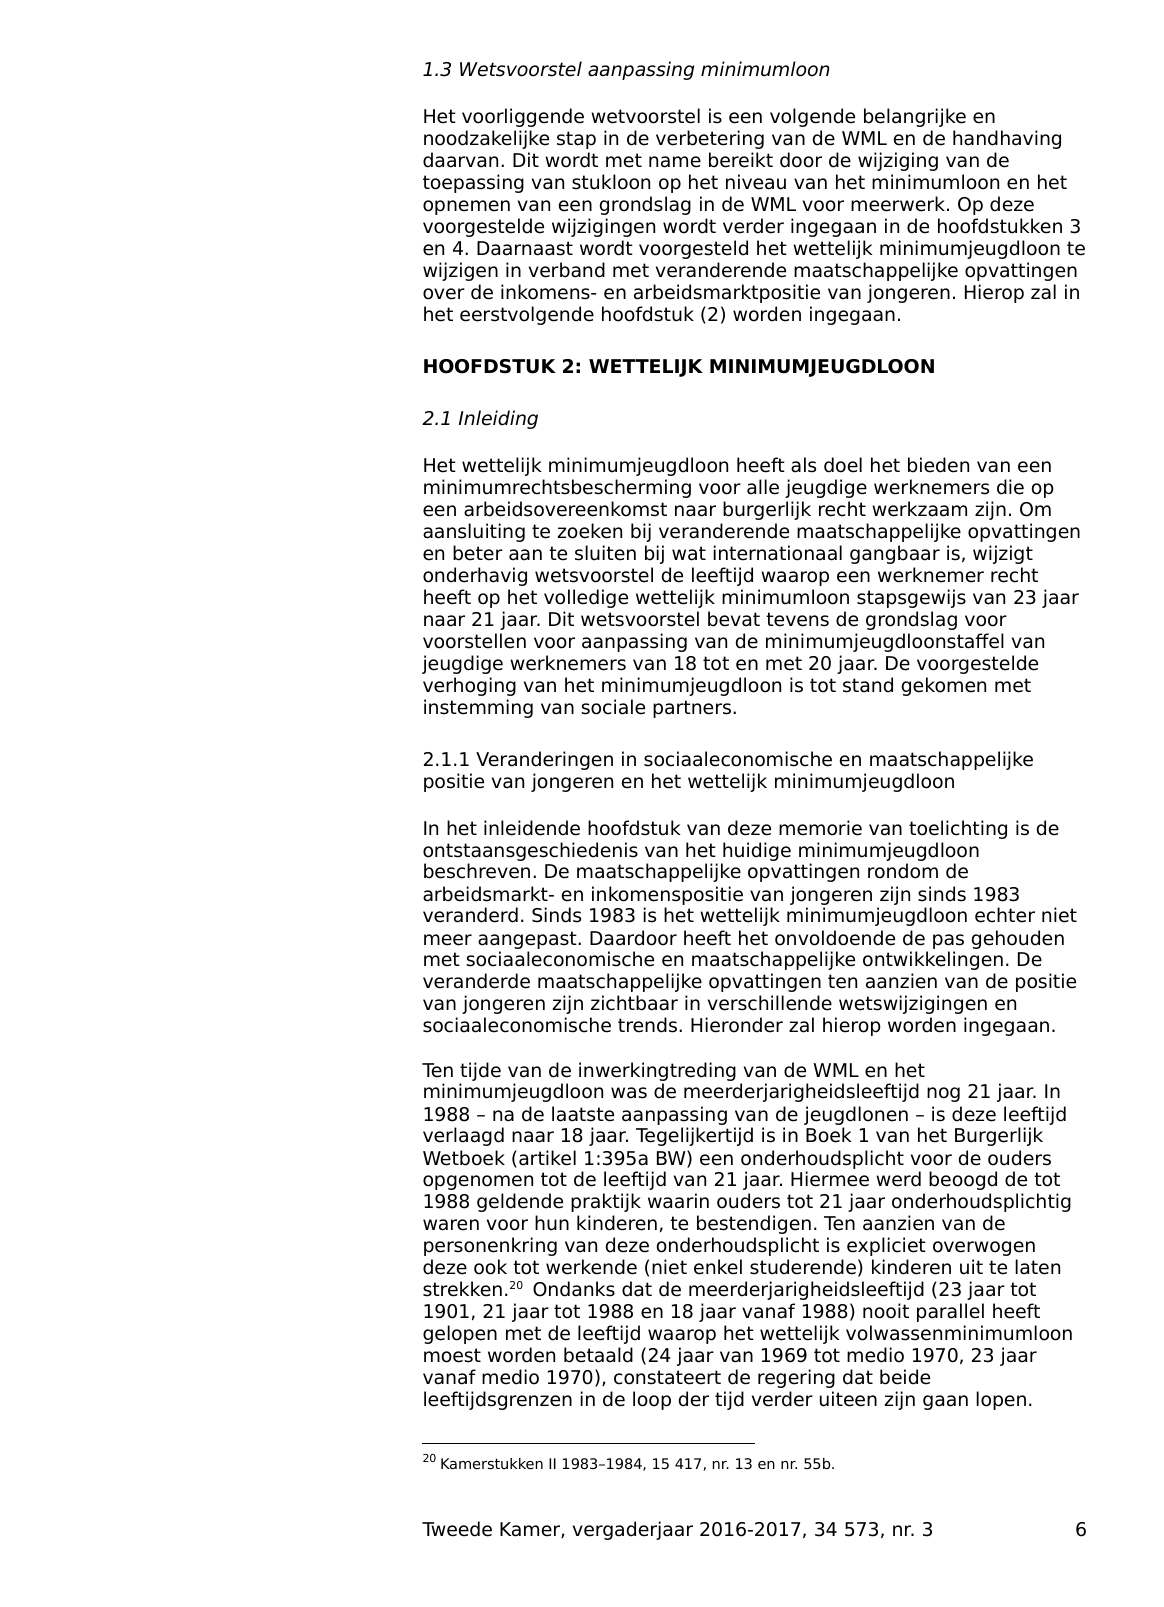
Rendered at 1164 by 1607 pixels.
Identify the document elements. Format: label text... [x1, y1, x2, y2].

subtitle 1.3 Wetsvoorstel aanpassing minimumloon [422, 59, 1087, 81]
subtitle 2.1.1 Veranderingen in sociaaleconomische en maatschappelijke positie van jongeren en het wettelijk minimumjeugdloon [422, 748, 1087, 792]
text Het wettelijk minimumjeugdloon heeft als doel het bieden van een minimumrechtsbescherming voor alle jeugdige werknemers die op een arbeidsovereenkomst naar burgerlijk recht werkzaam zijn. Om aansluiting te zoeken bij veranderende maatschappelijke opvattingen en beter aan te sluiten bij wat internationaal gangbaar is, wijzigt onderhavig wetsvoorstel de leeftijd waarop een werknemer recht heeft op het volledige wettelijk minimumloon stapsgewijs van 23 jaar naar 21 jaar. Dit wetsvoorstel bevat tevens de grondslag voor voorstellen voor aanpassing van de minimumjeugdloonstaffel van jeugdige werknemers van 18 tot en met 20 jaar. De voorgestelde verhoging van het minimumjeugdloon is tot stand gekomen met instemming van sociale partners. [422, 455, 1087, 718]
text Het voorliggende wetvoorstel is een volgende belangrijke en noodzakelijke stap in de verbetering van de WML en de handhaving daarvan. Dit wordt met name bereikt door de wijziging van de toepassing van stukloon op het niveau van het minimumloon en het opnemen van een grondslag in de WML voor meerwerk. Op deze voorgestelde wijzigingen wordt verder ingegaan in de hoofdstukken 3 en 4. Daarnaast wordt voorgesteld het wettelijk minimumjeugdloon te wijzigen in verband met veranderende maatschappelijke opvattingen over de inkomens- en arbeidsmarktpositie van jongeren. Hierop zal in het eerstvolgende hoofdstuk (2) worden ingegaan. [422, 106, 1087, 326]
text In het inleidende hoofdstuk van deze memorie van toelichting is de ontstaansgeschiedenis van het huidige minimumjeugdloon beschreven. De maatschappelijke opvattingen rondom de arbeidsmarkt- en inkomenspositie van jongeren zijn sinds 1983 veranderd. Sinds 1983 is het wettelijk minimumjeugdloon echter niet meer aangepast. Daardoor heeft het onvoldoende de pas gehouden met sociaaleconomische en maatschappelijke ontwikkelingen. De veranderde maatschappelijke opvattingen ten aanzien van de positie van jongeren zijn zichtbaar in verschillende wetswijzigingen en sociaaleconomische trends. Hieronder zal hierop worden ingegaan. [422, 817, 1087, 1037]
text Kamerstukken II 1983–1984, 15 417, nr. 13 en nr. 55b. [422, 1452, 1087, 1474]
subtitle 2.1 Inleiding [422, 408, 1087, 430]
subtitle HOOFDSTUK 2: WETTELIJK MINIMUMJEUGDLOON [422, 356, 1087, 378]
text Ten tijde van de inwerkingtreding van de WML en het minimumjeugdloon was de meerderjarigheidsleeftijd nog 21 jaar. In 1988 – na de laatste aanpassing van de jeugdlonen – is deze leeftijd verlaagd naar 18 jaar. Tegelijkertijd is in Boek 1 van het Burgerlijk Wetboek (artikel 1:395a BW) een onderhoudsplicht voor de ouders opgenomen tot de leeftijd van 21 jaar. Hiermee werd beoogd de tot 1988 geldende praktijk waarin ouders tot 21 jaar onderhoudsplichtig waren voor hun kinderen, te bestendigen. Ten aanzien van de personenkring van deze onderhoudsplicht is expliciet overwogen deze ook tot werkende (niet enkel studerende) kinderen uit te laten strekken. Ondanks dat de meerderjarigheidsleeftijd (23 jaar tot 1901, 21 jaar tot 1988 en 18 jaar vanaf 1988) nooit parallel heeft gelopen met de leeftijd waarop het wettelijk volwassenminimumloon moest worden betaald (24 jaar van 1969 tot medio 1970, 23 jaar vanaf medio 1970), constateert de regering dat beide leeftijdsgrenzen in de loop der tijd verder uiteen zijn gaan lopen. [422, 1059, 1087, 1411]
